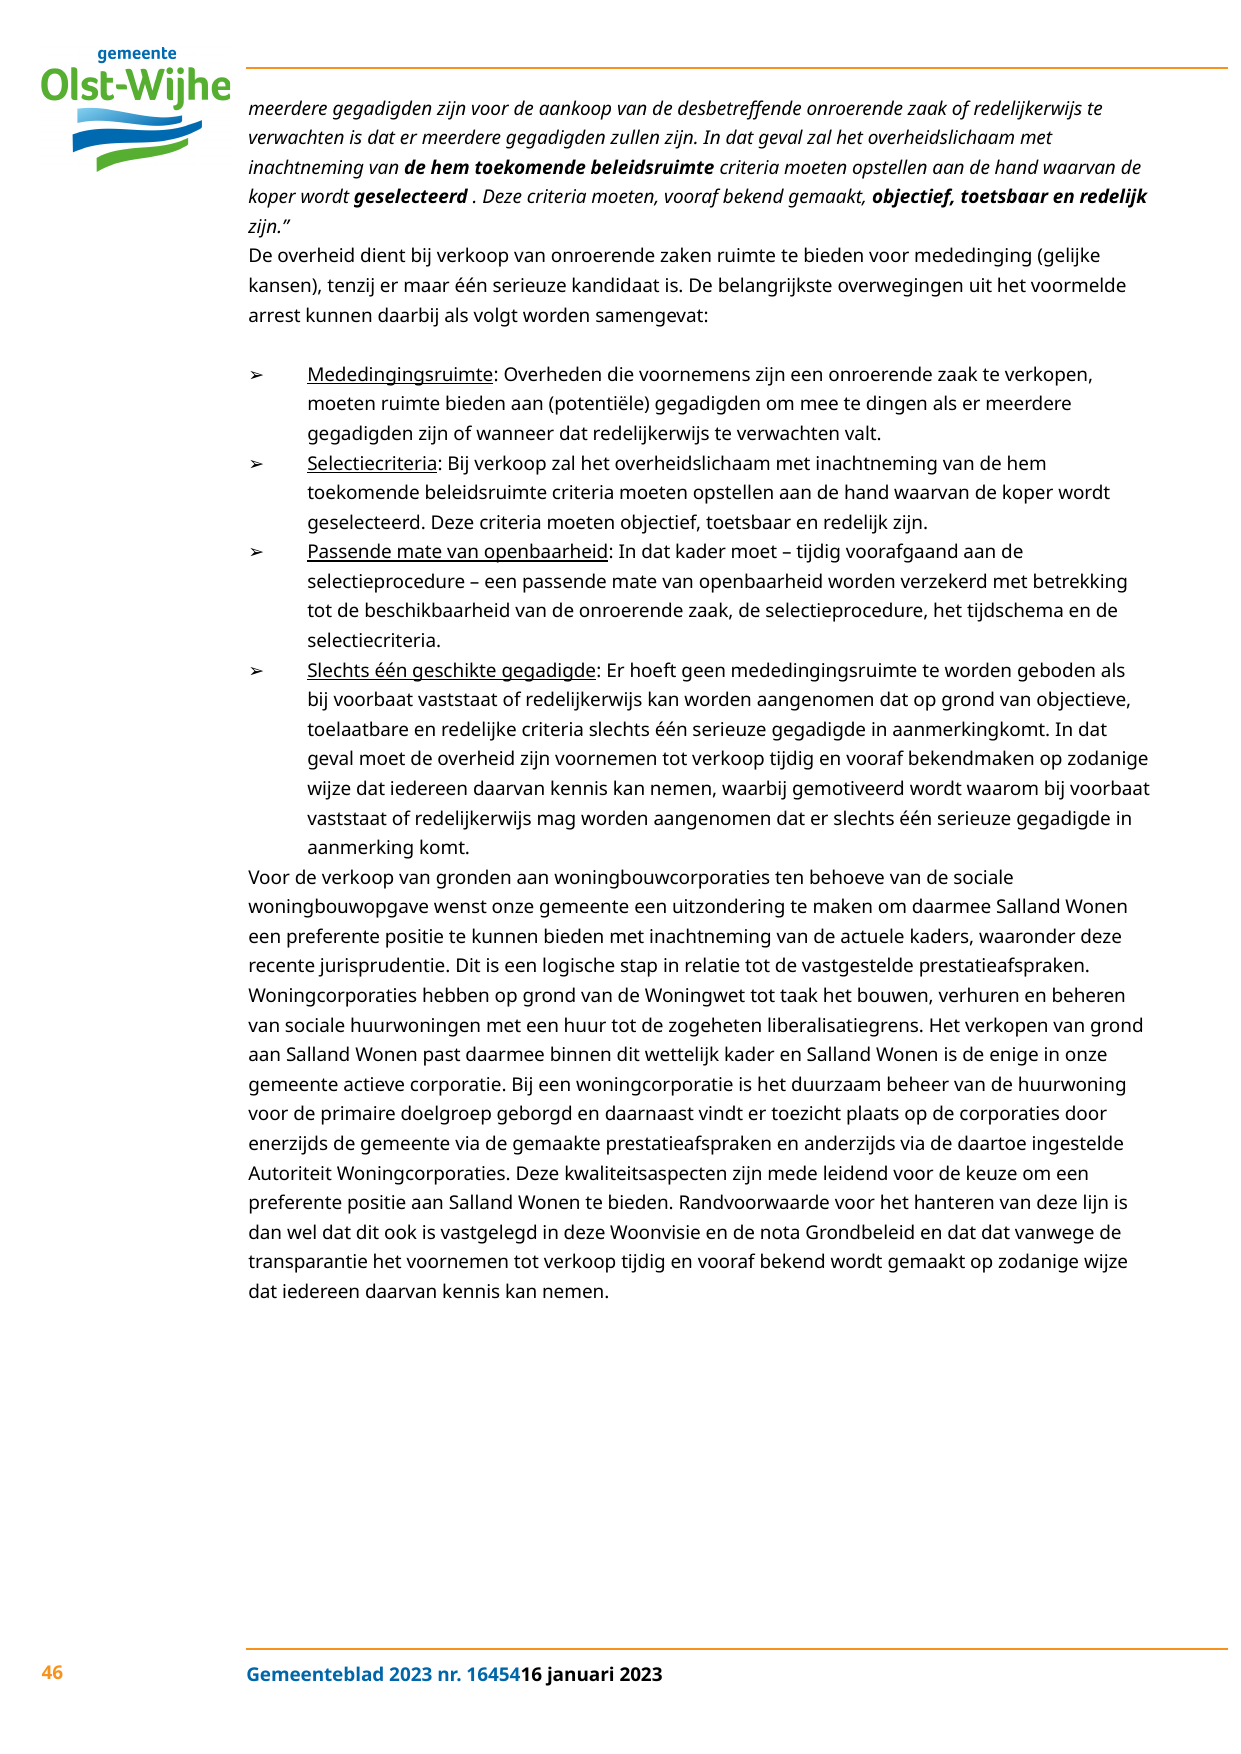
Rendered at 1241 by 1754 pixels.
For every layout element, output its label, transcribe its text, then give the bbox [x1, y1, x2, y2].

list Passende mate van openbaarheid: In dat kader moet – tijdig voorafgaand aan de selectieprocedure – een passende mate van openbaarheid worden verzekerd met betrekking tot de beschikbaarheid van de onroerende zaak, de selectieprocedure, het tijdschema en de selectiecriteria. [248, 538, 1152, 653]
picture [41, 47, 231, 172]
list Slechts één geschikte gegadigde: Er hoeft geen mededingingsruimte te worden geboden als bij voorbaat vaststaat of redelijkerwijs kan worden aangenomen dat op grond van objectieve, toelaatbare en redelijke criteria slechts één serieuze gegadigde in aanmerkingkomt. In dat geval moet de overheid zijn voornemen tot verkoop tijdig en vooraf bekendmaken op zodanige wijze dat iedereen daarvan kennis kan nemen, waarbij gemotiveerd wordt waarom bij voorbaat vaststaat of redelijkerwijs mag worden aangenomen dat er slechts één serieuze gegadigde in aanmerking komt. [248, 657, 1152, 860]
text meerdere gegadigden zijn voor de aankoop van de desbetreffende onroerende zaak of redelijkerwijs te verwachten is dat er meerdere gegadigden zullen zijn. In dat geval zal het overheidslichaam met inachtneming van de hem toekomende beleidsruimte criteria moeten opstellen aan de hand waarvan de koper wordt geselecteerd . Deze criteria moeten, vooraf bekend gemaakt, objectief, toetsbaar en redelijk zijn.” [248, 95, 1152, 239]
list Mededingingsruimte: Overheden die voornemens zijn een onroerende zaak te verkopen, moeten ruimte bieden aan (potentiële) gegadigden om mee te dingen als er meerdere gegadigden zijn of wanneer dat redelijkerwijs te verwachten valt. [248, 361, 1152, 446]
list Selectiecriteria: Bij verkoop zal het overheidslichaam met inachtneming van de hem toekomende beleidsruimte criteria moeten opstellen aan de hand waarvan de koper wordt geselecteerd. Deze criteria moeten objectief, toetsbaar en redelijk zijn. [248, 450, 1152, 535]
text De overheid dient bij verkoop van onroerende zaken ruimte te bieden voor mededinging (gelijke kansen), tenzij er maar één serieuze kandidaat is. De belangrijkste overwegingen uit het voormelde arrest kunnen daarbij als volgt worden samengevat: [248, 243, 1152, 328]
text Voor de verkoop van gronden aan woningbouwcorporaties ten behoeve van de sociale woningbouwopgave wenst onze gemeente een uitzondering te maken om daarmee Salland Wonen een preferente positie te kunnen bieden met inachtneming van de actuele kaders, waaronder deze recente jurisprudentie. Dit is een logische stap in relatie tot de vastgestelde prestatieafspraken. Woningcorporaties hebben op grond van de Woningwet tot taak het bouwen, verhuren en beheren van sociale huurwoningen met een huur tot de zogeheten liberalisatiegrens. Het verkopen van grond aan Salland Wonen past daarmee binnen dit wettelijk kader en Salland Wonen is de enige in onze gemeente actieve corporatie. Bij een woningcorporatie is het duurzaam beheer van de huurwoning voor de primaire doelgroep geborgd en daarnaast vindt er toezicht plaats op de corporaties door enerzijds de gemeente via de gemaakte prestatieafspraken en anderzijds via de daartoe ingestelde Autoriteit Woningcorporaties. Deze kwaliteitsaspecten zijn mede leidend voor de keuze om een preferente positie aan Salland Wonen te bieden. Randvoorwaarde voor het hanteren van deze lijn is dan wel dat dit ook is vastgelegd in deze Woonvisie en de nota Grondbeleid en dat dat vanwege de transparantie het voornemen tot verkoop tijdig en vooraf bekend wordt gemaakt op zodanige wijze dat iedereen daarvan kennis kan nemen. [248, 864, 1152, 1304]
